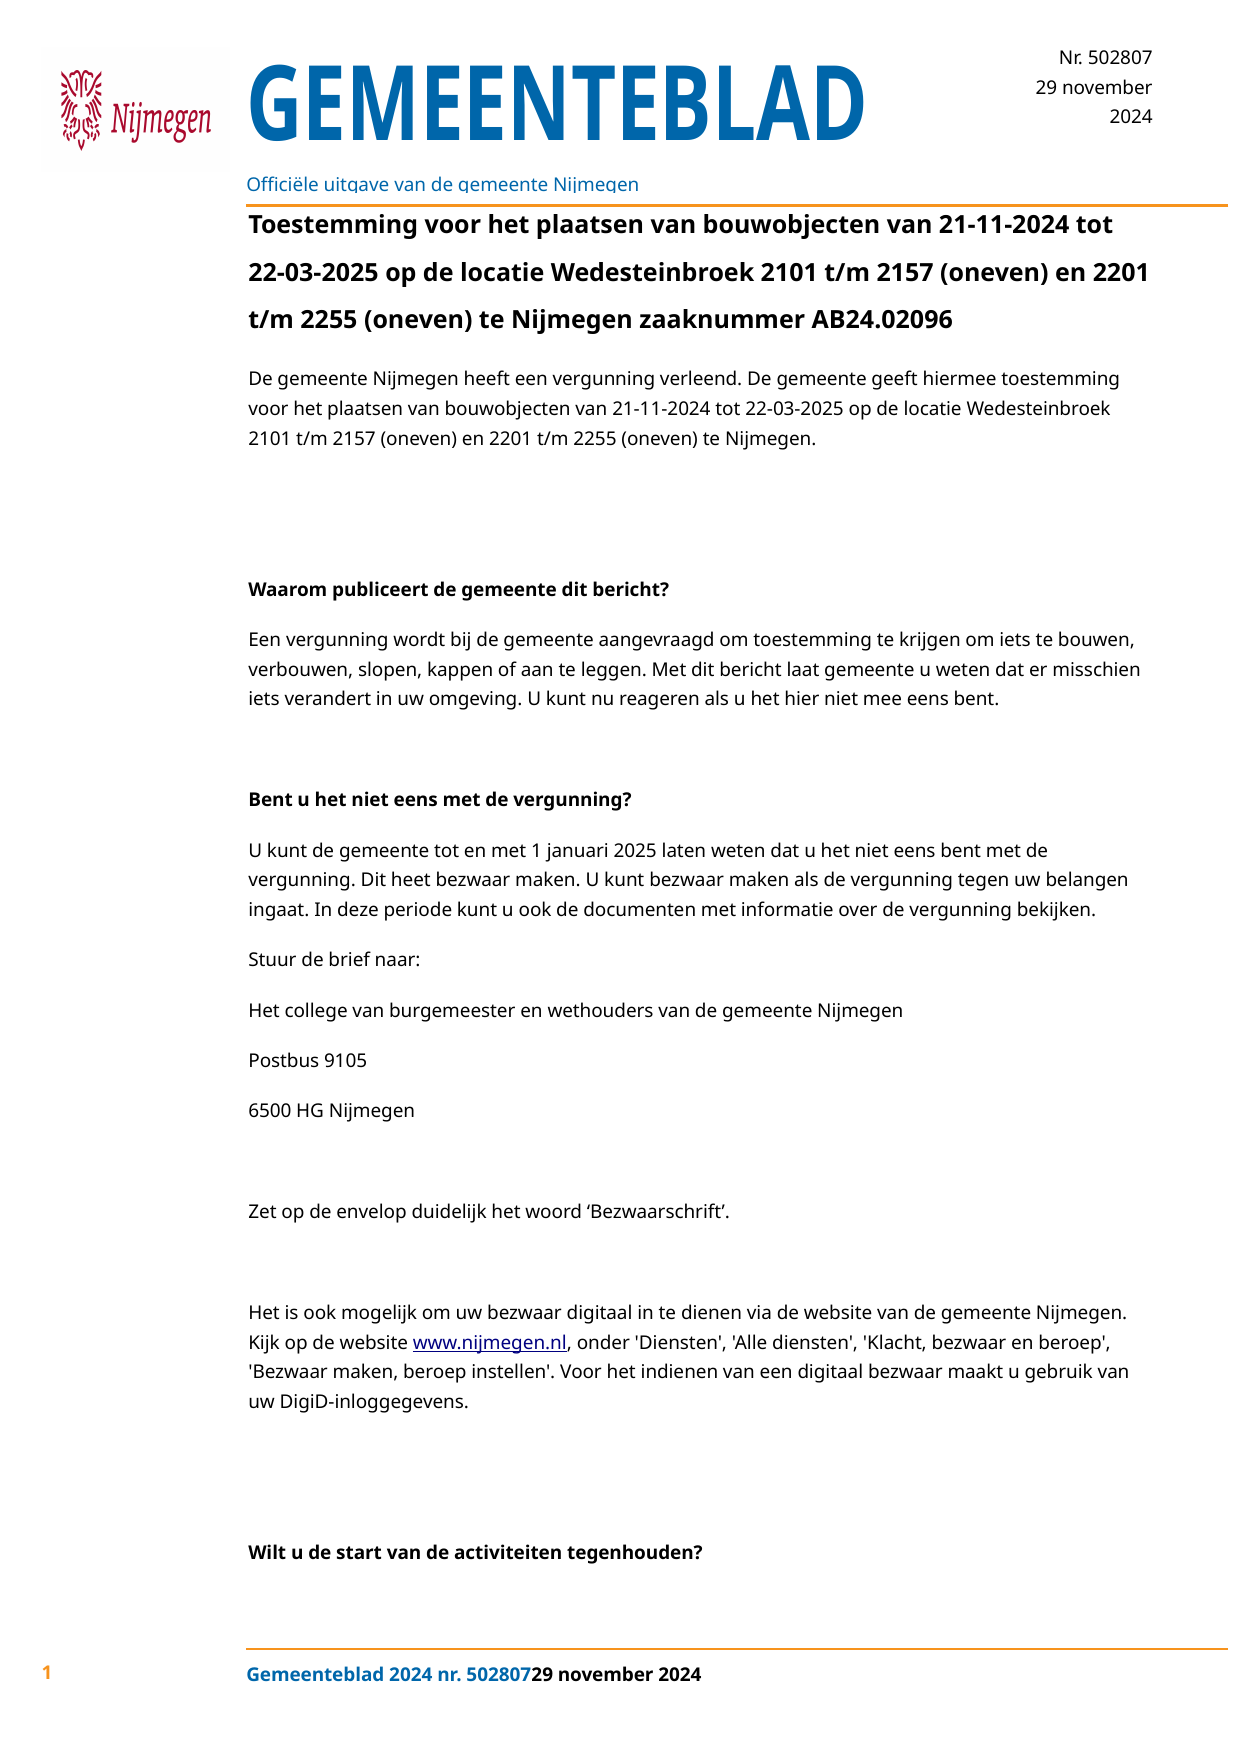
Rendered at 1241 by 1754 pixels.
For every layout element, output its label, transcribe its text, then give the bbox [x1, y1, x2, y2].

text Bent u het niet eens met de vergunning? [248, 786, 1152, 812]
text Waarom publiceert de gemeente dit bericht? [248, 576, 1152, 602]
text Postbus 9105 [248, 1047, 1152, 1073]
text De gemeente Nijmegen heeft een vergunning verleend. De gemeente geeft hiermee toestemming voor het plaatsen van bouwobjecten van 21-11-2024 tot 22-03-2025 op de locatie Wedesteinbroek 2101 t/m 2157 (oneven) en 2201 t/m 2255 (oneven) te Nijmegen. [248, 366, 1152, 450]
picture [41, 47, 231, 172]
text Zet op de envelop duidelijk het woord ‘Bezwaarschrift’. [248, 1198, 1152, 1224]
text Een vergunning wordt bij de gemeente aangevraagd om toestemming te krijgen om iets te bouwen, verbouwen, slopen, kappen of aan te leggen. Met dit bericht laat gemeente u weten dat er misschien iets verandert in uw omgeving. U kunt nu reageren als u het hier niet mee eens bent. [248, 626, 1152, 711]
text Het is ook mogelijk om uw bezwaar digitaal in te dienen via de website van de gemeente Nijmegen. Kijk op de website www.nijmegen.nl, onder 'Diensten', 'Alle diensten', 'Klacht, bezwaar en beroep', 'Bezwaar maken, beroep instellen'. Voor het indienen van een digitaal bezwaar maakt u gebruik van uw DigiD-inloggegevens. [248, 1299, 1152, 1414]
text U kunt de gemeente tot en met 1 januari 2025 laten weten dat u het niet eens bent met de vergunning. Dit heet bezwaar maken. U kunt bezwaar maken als de vergunning tegen uw belangen ingaat. In deze periode kunt u ook de documenten met informatie over de vergunning bekijken. [248, 837, 1152, 922]
text Het college van burgemeester en wethouders van de gemeente Nijmegen [248, 997, 1152, 1022]
text 6500 HG Nijmegen [248, 1098, 1152, 1123]
text Stuur de brief naar: [248, 946, 1152, 972]
text Wilt u de start van de activiteiten tegenhouden? [248, 1539, 1152, 1565]
text Toestemming voor het plaatsen van bouwobjecten van 21-11-2024 tot 22-03-2025 op de locatie Wedesteinbroek 2101 t/m 2157 (oneven) en 2201 t/m 2255 (oneven) te Nijmegen zaaknummer AB24.02096 [248, 207, 1152, 336]
